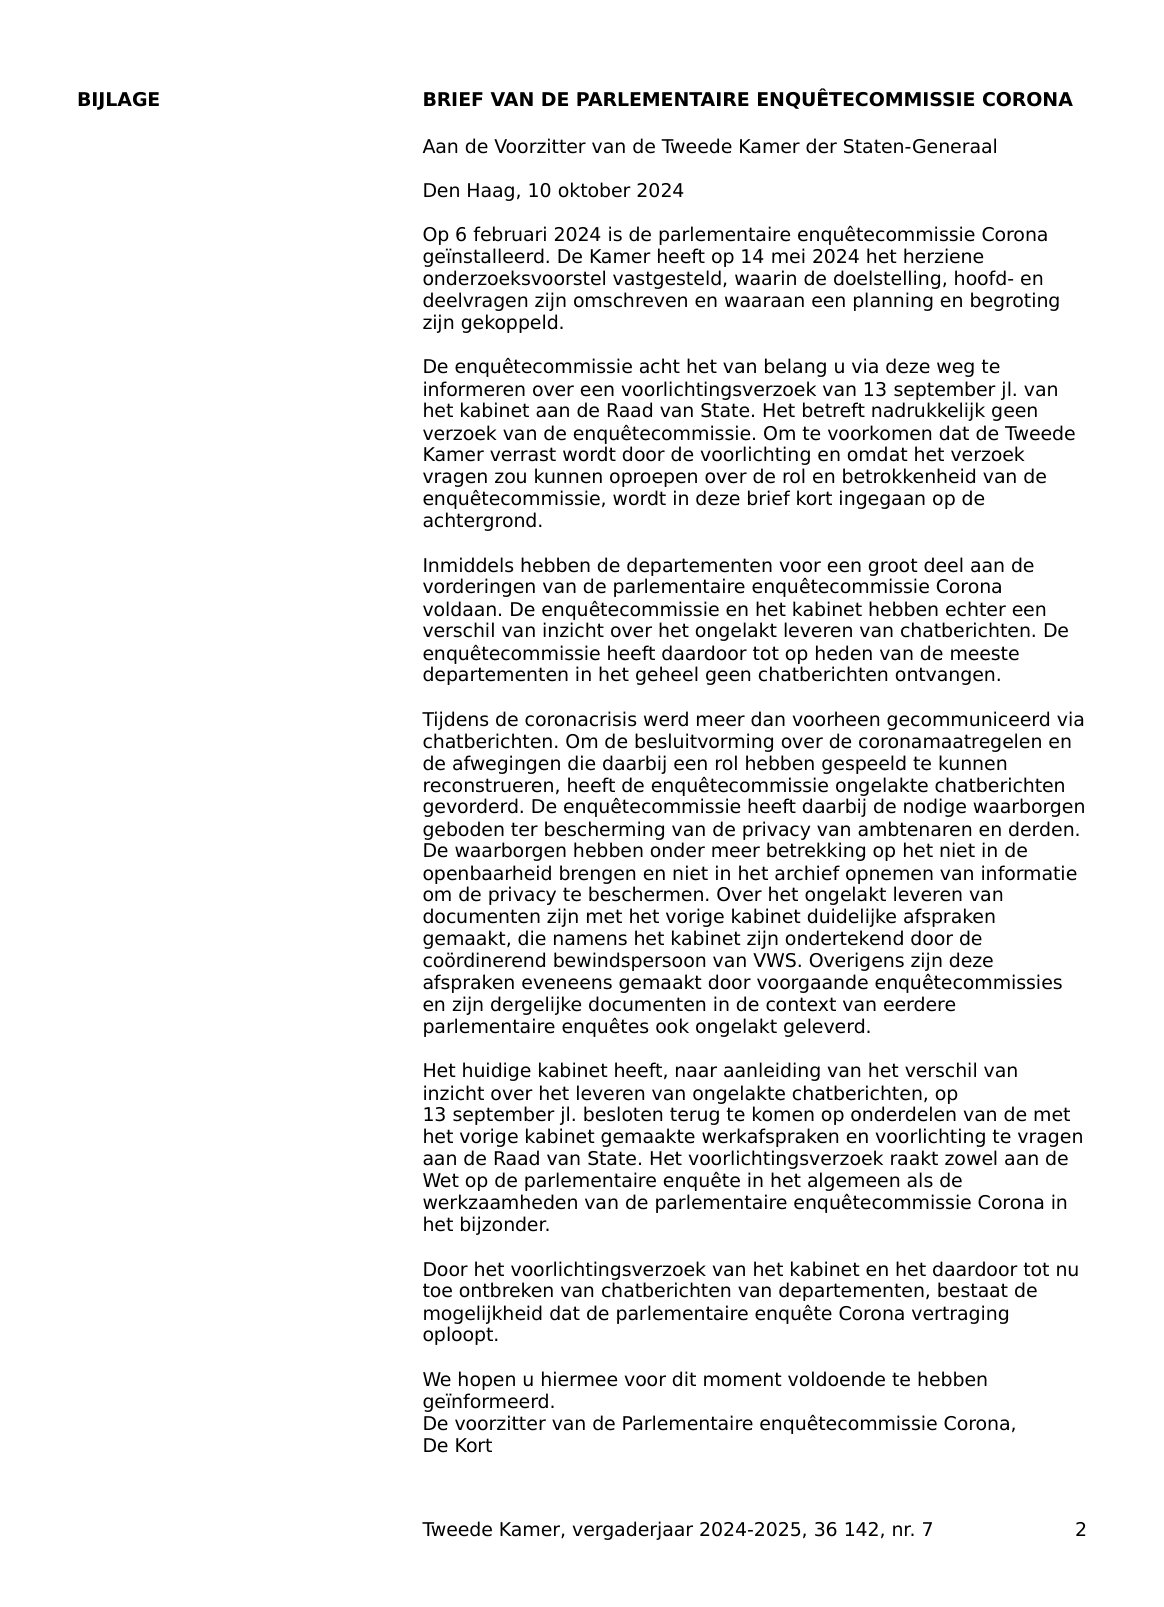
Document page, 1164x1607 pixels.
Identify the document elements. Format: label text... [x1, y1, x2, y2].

text Den Haag, 10 oktober 2024 [422, 180, 1087, 202]
text Inmiddels hebben de departementen voor een groot deel aan de vorderingen van de parlementaire enquêtecommissie Corona voldaan. De enquêtecommissie en het kabinet hebben echter een verschil van inzicht over het ongelakt leveren van chatberichten. De enquêtecommissie heeft daardoor tot op heden van de meeste departementen in het geheel geen chatberichten ontvangen. [422, 554, 1087, 686]
text Het huidige kabinet heeft, naar aanleiding van het verschil van inzicht over het leveren van ongelakte chatberichten, op 13 september jl. besloten terug te komen op onderdelen van de met het vorige kabinet gemaakte werkafspraken en voorlichting te vragen aan de Raad van State. Het voorlichtingsverzoek raakt zowel aan de Wet op de parlementaire enquête in het algemeen als de werkzaamheden van de parlementaire enquêtecommissie Corona in het bijzonder. [422, 1060, 1087, 1236]
text Tijdens de coronacrisis werd meer dan voorheen gecommuniceerd via chatberichten. Om de besluitvorming over de coronamaatregelen en de afwegingen die daarbij een rol hebben gespeeld te kunnen reconstrueren, heeft de enquêtecommissie ongelakte chatberichten gevorderd. De enquêtecommissie heeft daarbij de nodige waarborgen geboden ter bescherming van de privacy van ambtenaren en derden. De waarborgen hebben onder meer betrekking op het niet in de openbaarheid brengen en niet in het archief opnemen van informatie om de privacy te beschermen. Over het ongelakt leveren van documenten zijn met het vorige kabinet duidelijke afspraken gemaakt, die namens het kabinet zijn ondertekend door de coördinerend bewindspersoon van VWS. Overigens zijn deze afspraken eveneens gemaakt door voorgaande enquêtecommissies en zijn dergelijke documenten in de context van eerdere parlementaire enquêtes ook ongelakt geleverd. [422, 708, 1087, 1038]
text De voorzitter van de Parlementaire enquêtecommissie Corona, De Kort [422, 1412, 1087, 1456]
subtitle BIJLAGE BRIEF VAN DE PARLEMENTAIRE ENQUÊTECOMMISSIE CORONA [77, 89, 1087, 111]
text Aan de Voorzitter van de Tweede Kamer der Staten-Generaal [422, 136, 1087, 158]
text We hopen u hiermee voor dit moment voldoende te hebben geïnformeerd. [422, 1368, 1087, 1412]
text Door het voorlichtingsverzoek van het kabinet en het daardoor tot nu toe ontbreken van chatberichten van departementen, bestaat de mogelijkheid dat de parlementaire enquête Corona vertraging oploopt. [422, 1258, 1087, 1346]
text Op 6 februari 2024 is de parlementaire enquêtecommissie Corona geïnstalleerd. De Kamer heeft op 14 mei 2024 het herziene onderzoeksvoorstel vastgesteld, waarin de doelstelling, hoofd- en deelvragen zijn omschreven en waaraan een planning en begroting zijn gekoppeld. [422, 224, 1087, 334]
text De enquêtecommissie acht het van belang u via deze weg te informeren over een voorlichtingsverzoek van 13 september jl. van het kabinet aan de Raad van State. Het betreft nadrukkelijk geen verzoek van de enquêtecommissie. Om te voorkomen dat de Tweede Kamer verrast wordt door de voorlichting en omdat het verzoek vragen zou kunnen oproepen over de rol en betrokkenheid van de enquêtecommissie, wordt in deze brief kort ingegaan op de achtergrond. [422, 356, 1087, 532]
